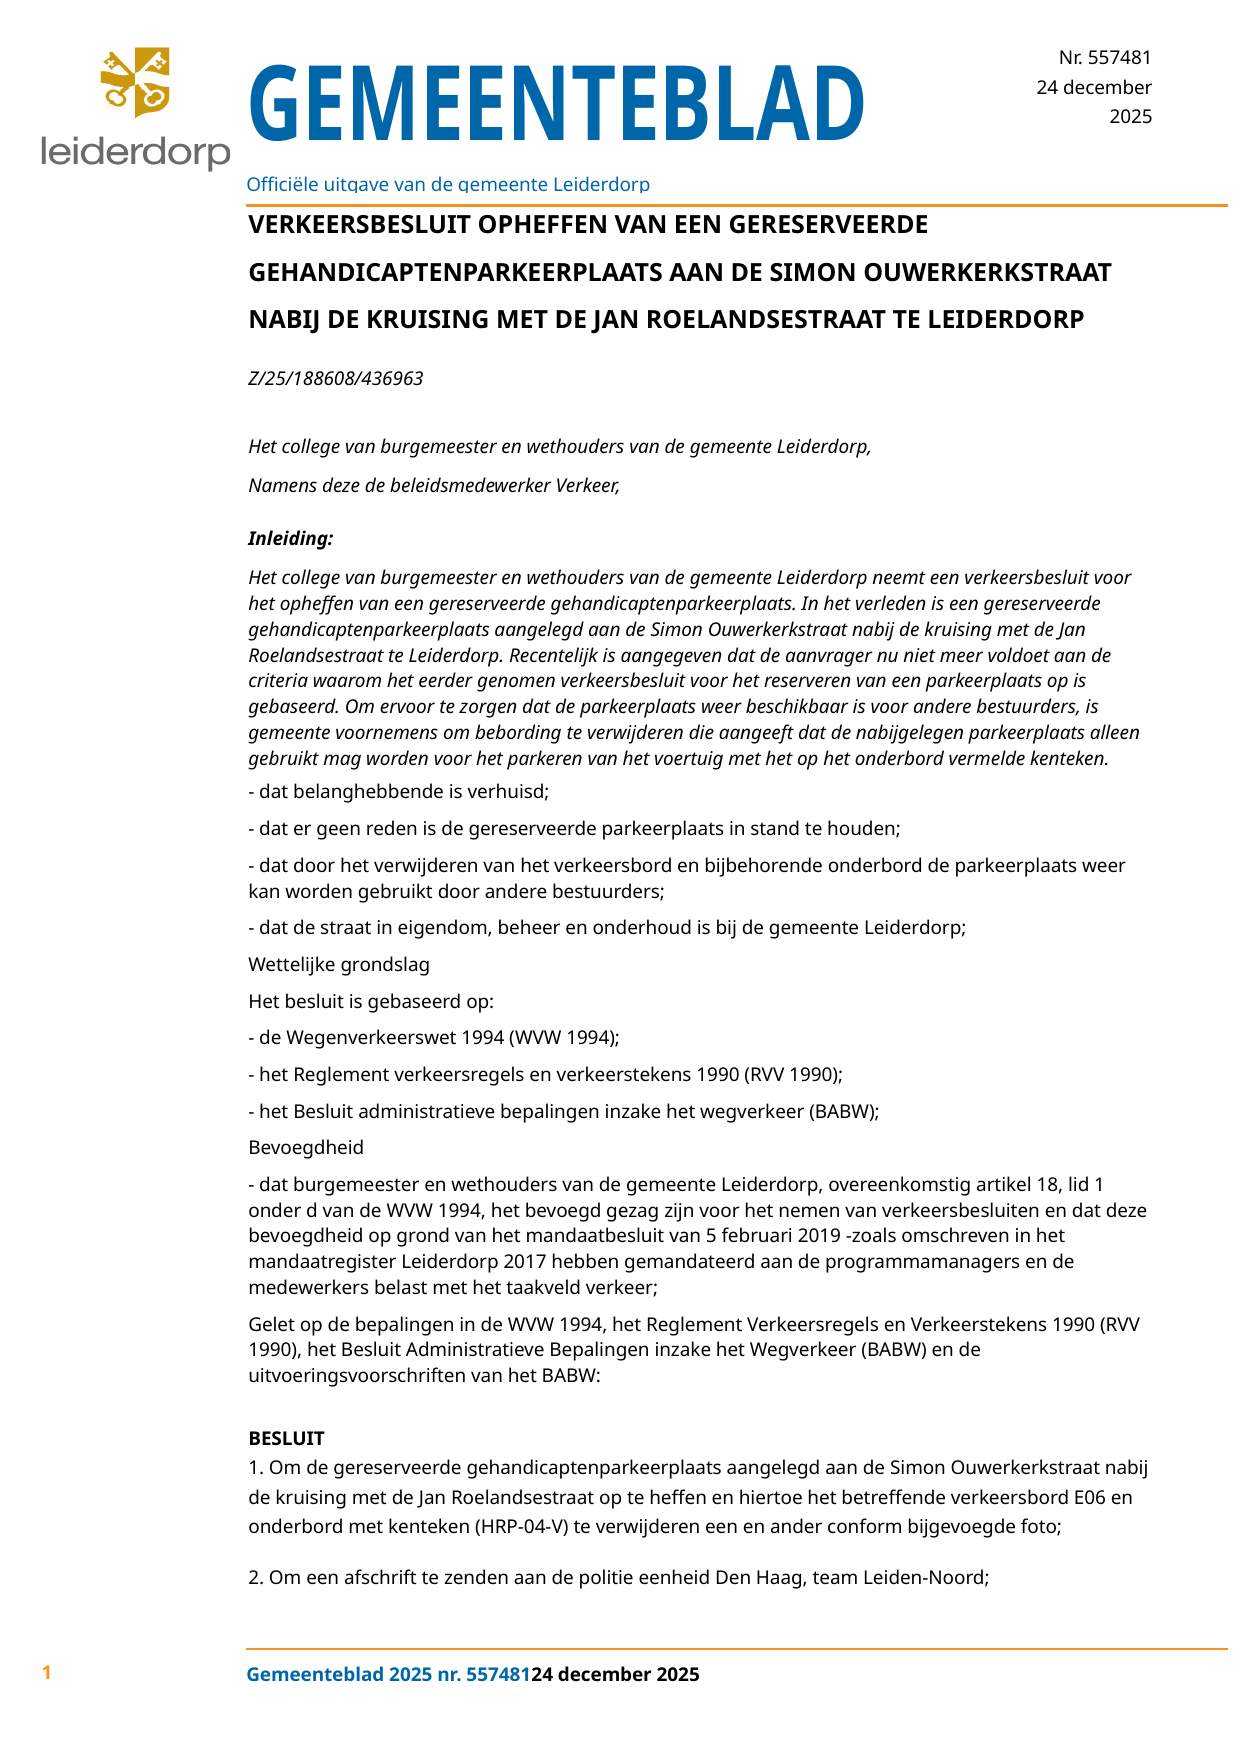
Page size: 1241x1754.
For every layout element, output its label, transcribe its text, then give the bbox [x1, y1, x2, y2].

text - de Wegenverkeerswet 1994 (WVW 1994); [248, 1024, 1152, 1050]
text - dat de straat in eigendom, beheer en onderhoud is bij de gemeente Leiderdorp; [248, 914, 1152, 940]
text 2. Om een afschrift te zenden aan de politie eenheid Den Haag, team Leiden-Noord; [248, 1564, 1152, 1590]
text Het besluit is gebaseerd op: [248, 988, 1152, 1013]
text VERKEERSBESLUIT OPHEFFEN VAN EEN GERESERVEERDE GEHANDICAPTENPARKEERPLAATS AAN DE SIMON OUWERKERKSTRAAT NABIJ DE KRUISING MET DE JAN ROELANDSESTRAAT TE LEIDERDORP [248, 207, 1152, 336]
text Het college van burgemeester en wethouders van de gemeente Leiderdorp, [248, 433, 1152, 459]
text Het college van burgemeester en wethouders van de gemeente Leiderdorp neemt een verkeersbesluit voor het opheffen van een gereserveerde gehandicaptenparkeerplaats. In het verleden is een gereserveerde gehandicaptenparkeerplaats aangelegd aan de Simon Ouwerkerkstraat nabij de kruising met de Jan Roelandsestraat te Leiderdorp. Recentelijk is aangegeven dat de aanvrager nu niet meer voldoet aan de criteria waarom het eerder genomen verkeersbesluit voor het reserveren van een parkeerplaats op is gebaseerd. Om ervoor te zorgen dat de parkeerplaats weer beschikbaar is voor andere bestuurders, is gemeente voornemens om bebording te verwijderen die aangeeft dat de nabijgelegen parkeerplaats alleen gebruikt mag worden voor het parkeren van het voertuig met het op het onderbord vermelde kenteken. [248, 564, 1152, 770]
picture [41, 47, 231, 172]
text - dat burgemeester en wethouders van de gemeente Leiderdorp, overeenkomstig artikel 18, lid 1 onder d van de WVW 1994, het bevoegd gezag zijn voor het nemen van verkeersbesluiten en dat deze bevoegdheid op grond van het mandaatbesluit van 5 februari 2019 -zoals omschreven in het mandaatregister Leiderdorp 2017 hebben gemandateerd aan de programmamanagers en de medewerkers belast met het taakveld verkeer; [248, 1171, 1152, 1300]
text Inleiding: [248, 525, 1152, 551]
text 1. Om de gereserveerde gehandicaptenparkeerplaats aangelegd aan de Simon Ouwerkerkstraat nabij de kruising met de Jan Roelandsestraat op te heffen en hiertoe het betreffende verkeersbord E06 en onderbord met kenteken (HRP-04-V) te verwijderen een en ander conform bijgevoegde foto; [248, 1454, 1152, 1539]
text - het Besluit administratieve bepalingen inzake het wegverkeer (BABW); [248, 1098, 1152, 1123]
text - het Reglement verkeersregels en verkeerstekens 1990 (RVV 1990); [248, 1061, 1152, 1087]
text Namens deze de beleidsmedewerker Verkeer, [248, 472, 1152, 498]
text Z/25/188608/436963 [248, 366, 1152, 391]
text - dat door het verwijderen van het verkeersbord en bijbehorende onderbord de parkeerplaats weer kan worden gebruikt door andere bestuurders; [248, 852, 1152, 903]
text - dat belanghebbende is verhuisd; [248, 779, 1152, 804]
text BESLUIT [248, 1425, 1152, 1451]
text Bevoegdheid [248, 1134, 1152, 1160]
text - dat er geen reden is de gereserveerde parkeerplaats in stand te houden; [248, 815, 1152, 841]
text Wettelijke grondslag [248, 951, 1152, 977]
text Gelet op de bepalingen in de WVW 1994, het Reglement Verkeersregels en Verkeerstekens 1990 (RVV 1990), het Besluit Administratieve Bepalingen inzake het Wegverkeer (BABW) en de uitvoeringsvoorschriften van het BABW: [248, 1311, 1152, 1388]
